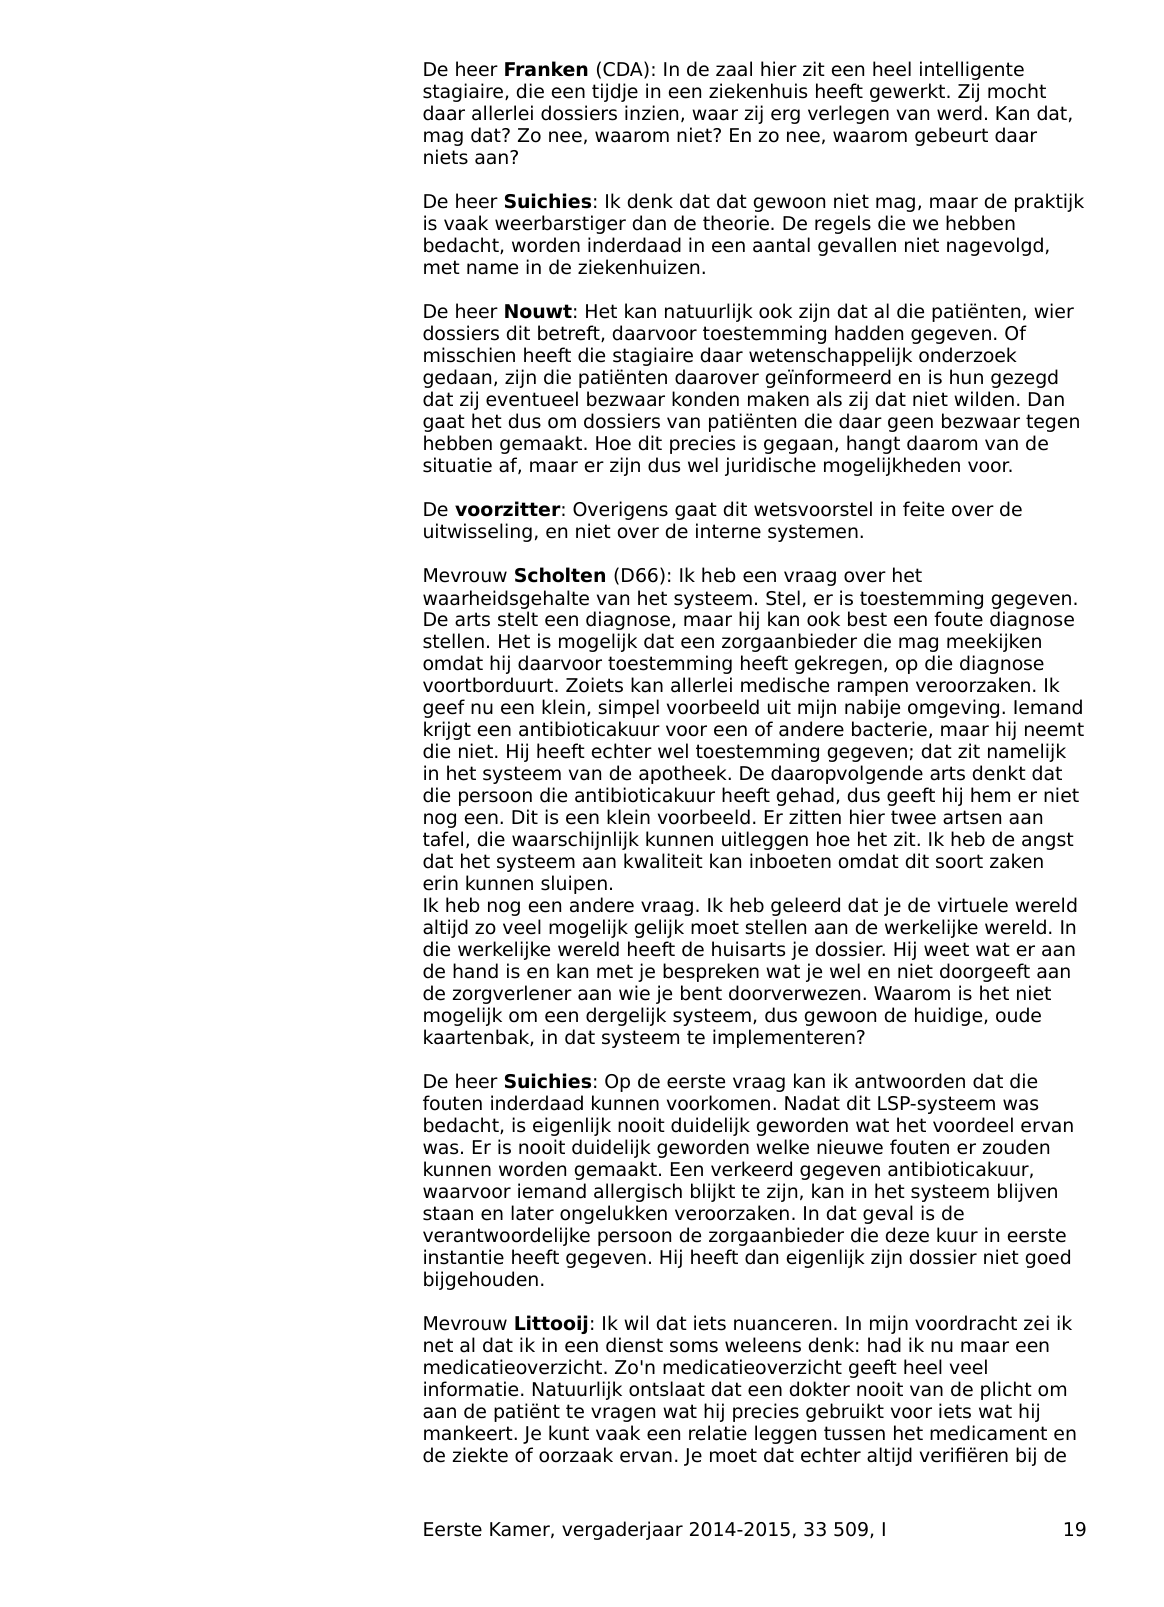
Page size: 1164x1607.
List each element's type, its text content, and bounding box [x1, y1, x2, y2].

text De heer Nouwt: Het kan natuurlijk ook zijn dat al die patiënten, wier dossiers dit betreft, daarvoor toestemming hadden gegeven. Of misschien heeft die stagiaire daar wetenschappelijk onderzoek gedaan, zijn die patiënten daarover geïnformeerd en is hun gezegd dat zij eventueel bezwaar konden maken als zij dat niet wilden. Dan gaat het dus om dossiers van patiënten die daar geen bezwaar tegen hebben gemaakt. Hoe dit precies is gegaan, hangt daarom van de situatie af, maar er zijn dus wel juridische mogelijkheden voor. [422, 301, 1087, 477]
text De heer Franken (CDA): In de zaal hier zit een heel intelligente stagiaire, die een tijdje in een ziekenhuis heeft gewerkt. Zij mocht daar allerlei dossiers inzien, waar zij erg verlegen van werd. Kan dat, mag dat? Zo nee, waarom niet? En zo nee, waarom gebeurt daar niets aan? [422, 59, 1087, 169]
text Mevrouw Littooij: Ik wil dat iets nuanceren. In mijn voordracht zei ik net al dat ik in een dienst soms weleens denk: had ik nu maar een medicatieoverzicht. Zo'n medicatieoverzicht geeft heel veel informatie. Natuurlijk ontslaat dat een dokter nooit van de plicht om aan de patiënt te vragen wat hij precies gebruikt voor iets wat hij mankeert. Je kunt vaak een relatie leggen tussen het medicament en de ziekte of oorzaak ervan. Je moet dat echter altijd verifiëren bij de [422, 1313, 1087, 1467]
text Mevrouw Scholten (D66): Ik heb een vraag over het waarheidsgehalte van het systeem. Stel, er is toestemming gegeven. De arts stelt een diagnose, maar hij kan ook best een foute diagnose stellen. Het is mogelijk dat een zorgaanbieder die mag meekijken omdat hij daarvoor toestemming heeft gekregen, op die diagnose voortborduurt. Zoiets kan allerlei medische rampen veroorzaken. Ik geef nu een klein, simpel voorbeeld uit mijn nabije omgeving. Iemand krijgt een antibioticakuur voor een of andere bacterie, maar hij neemt die niet. Hij heeft echter wel toestemming gegeven; dat zit namelijk in het systeem van de apotheek. De daaropvolgende arts denkt dat die persoon die antibioticakuur heeft gehad, dus geeft hij hem er niet nog een. Dit is een klein voorbeeld. Er zitten hier twee artsen aan tafel, die waarschijnlijk kunnen uitleggen hoe het zit. Ik heb de angst dat het systeem aan kwaliteit kan inboeten omdat dit soort zaken erin kunnen sluipen. [422, 565, 1087, 895]
text De heer Suichies: Ik denk dat dat gewoon niet mag, maar de praktijk is vaak weerbarstiger dan de theorie. De regels die we hebben bedacht, worden inderdaad in een aantal gevallen niet nagevolgd, met name in de ziekenhuizen. [422, 191, 1087, 279]
text De voorzitter: Overigens gaat dit wetsvoorstel in feite over de uitwisseling, en niet over de interne systemen. [422, 499, 1087, 543]
text Ik heb nog een andere vraag. Ik heb geleerd dat je de virtuele wereld altijd zo veel mogelijk gelijk moet stellen aan de werkelijke wereld. In die werkelijke wereld heeft de huisarts je dossier. Hij weet wat er aan de hand is en kan met je bespreken wat je wel en niet doorgeeft aan de zorgverlener aan wie je bent doorverwezen. Waarom is het niet mogelijk om een dergelijk systeem, dus gewoon de huidige, oude kaartenbak, in dat systeem te implementeren? [422, 895, 1087, 1049]
text De heer Suichies: Op de eerste vraag kan ik antwoorden dat die fouten inderdaad kunnen voorkomen. Nadat dit LSP-systeem was bedacht, is eigenlijk nooit duidelijk geworden wat het voordeel ervan was. Er is nooit duidelijk geworden welke nieuwe fouten er zouden kunnen worden gemaakt. Een verkeerd gegeven antibioticakuur, waarvoor iemand allergisch blijkt te zijn, kan in het systeem blijven staan en later ongelukken veroorzaken. In dat geval is de verantwoordelijke persoon de zorgaanbieder die deze kuur in eerste instantie heeft gegeven. Hij heeft dan eigenlijk zijn dossier niet goed bijgehouden. [422, 1071, 1087, 1291]
